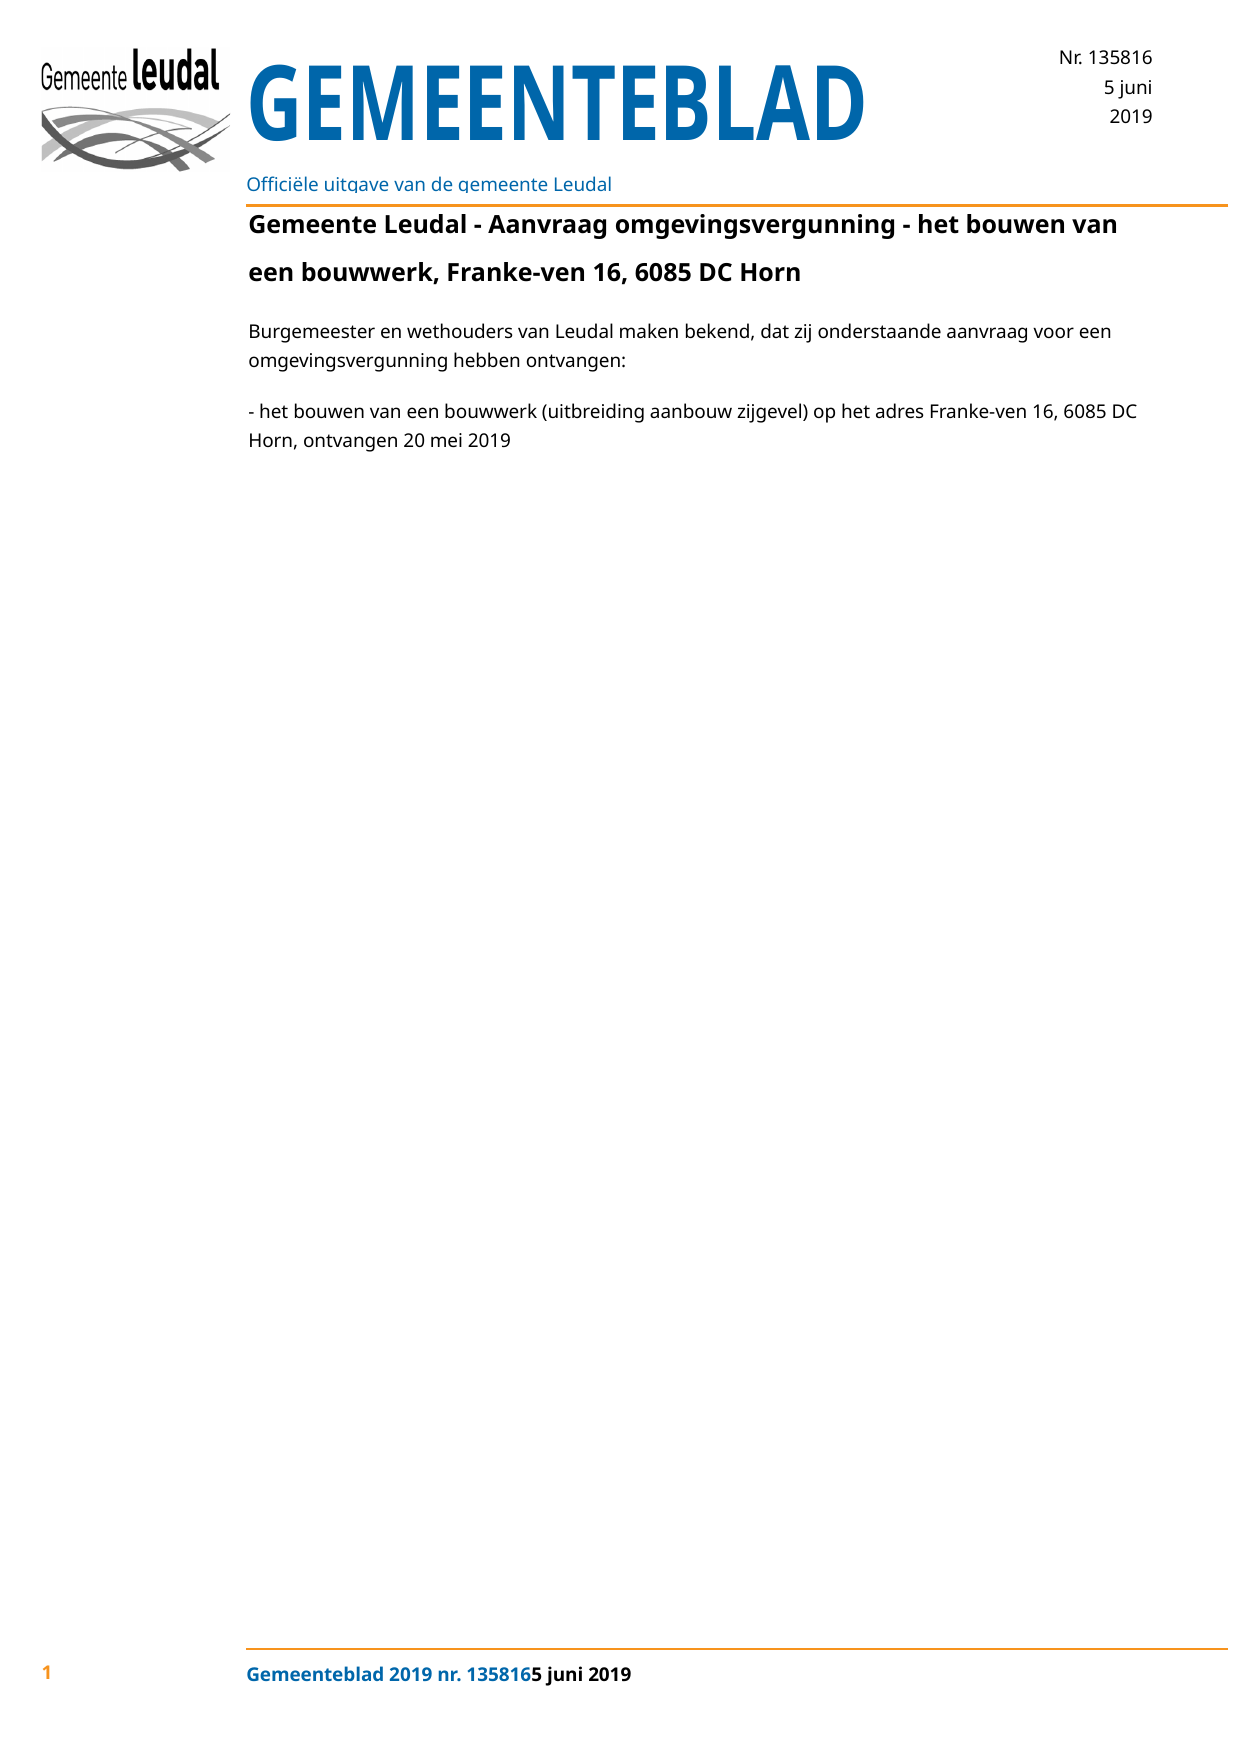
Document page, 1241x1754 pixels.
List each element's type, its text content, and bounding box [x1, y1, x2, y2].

text Burgemeester en wethouders van Leudal maken bekend, dat zij onderstaande aanvraag voor een omgevingsvergunning hebben ontvangen: [248, 318, 1152, 373]
picture [41, 47, 231, 172]
text Gemeente Leudal - Aanvraag omgevingsvergunning - het bouwen van een bouwwerk, Franke-ven 16, 6085 DC Horn [248, 207, 1152, 288]
text - het bouwen van een bouwwerk (uitbreiding aanbouw zijgevel) op het adres Franke-ven 16, 6085 DC Horn, ontvangen 20 mei 2019 [248, 398, 1152, 453]
